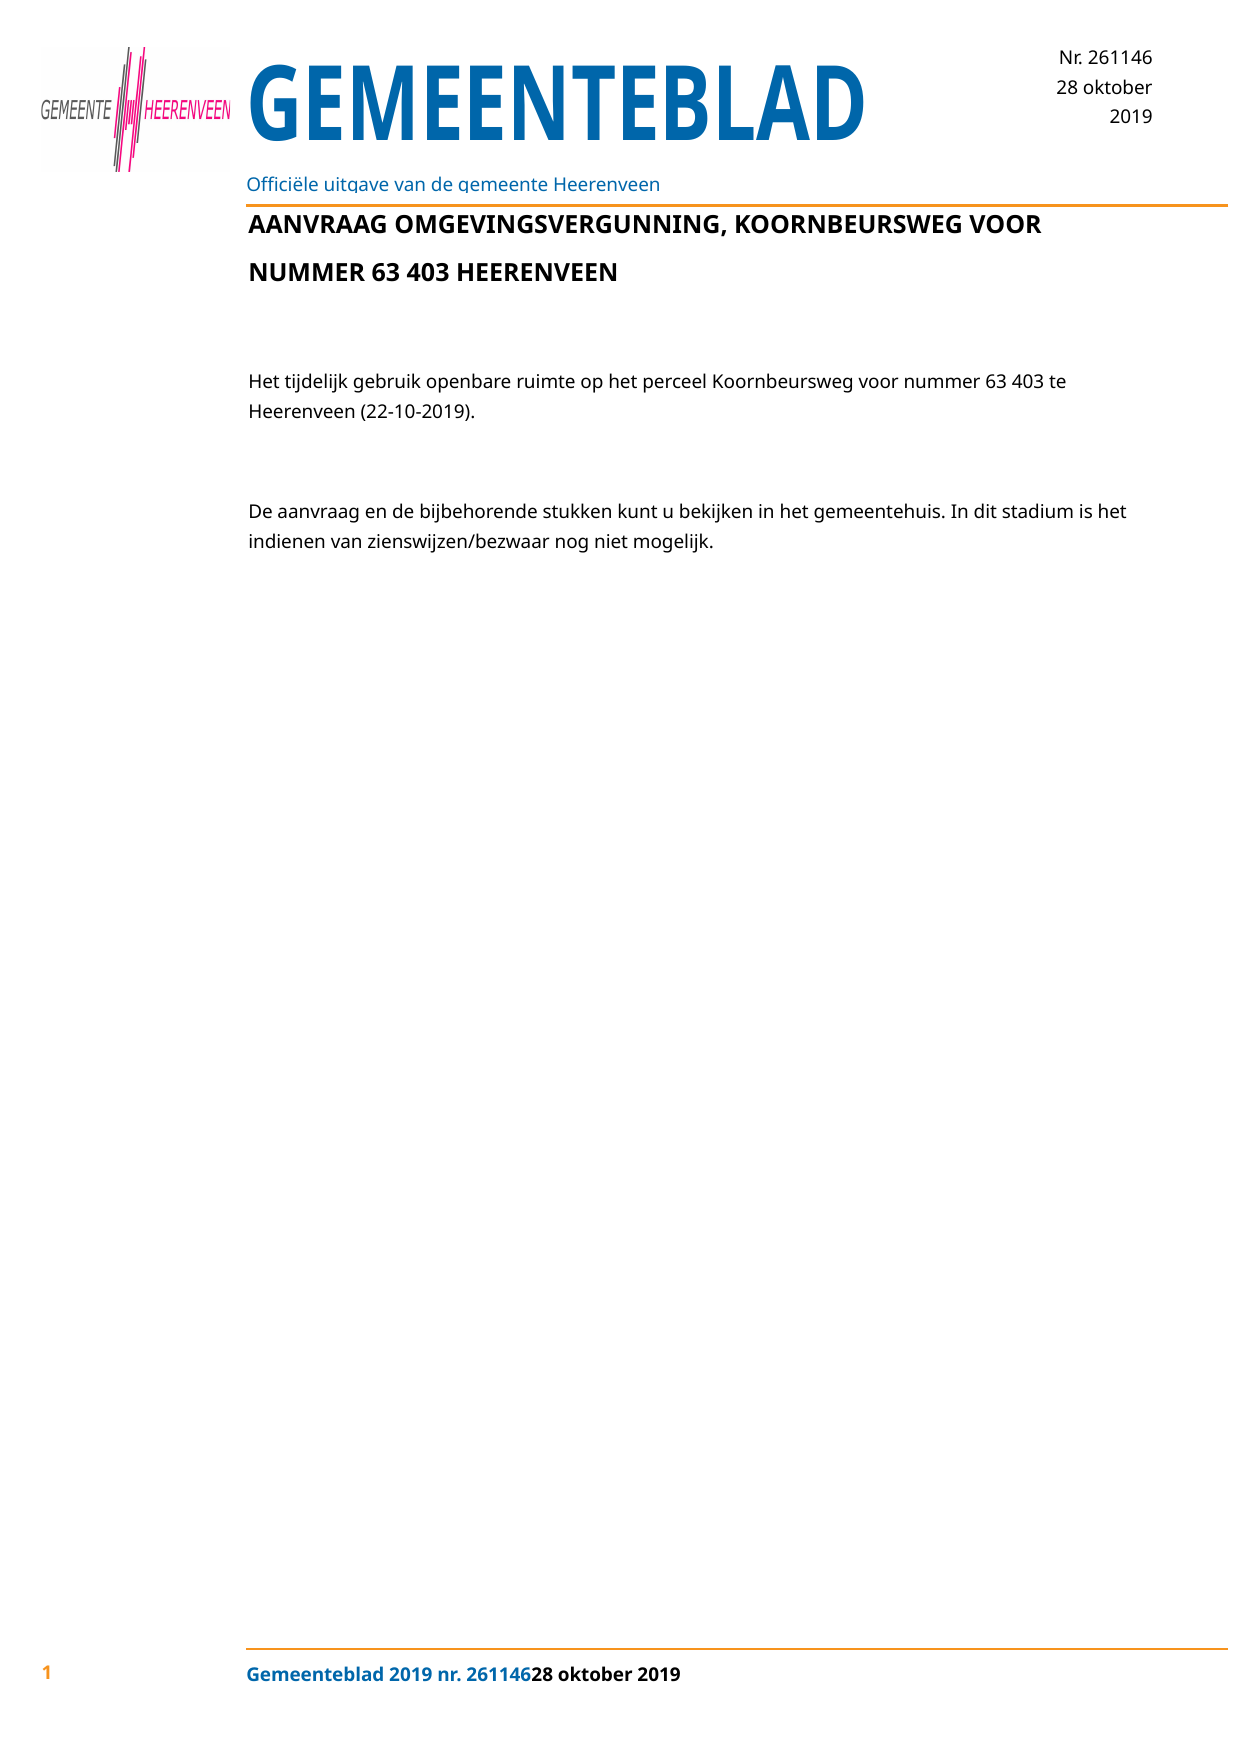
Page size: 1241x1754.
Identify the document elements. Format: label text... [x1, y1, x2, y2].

picture [41, 47, 231, 172]
text Het tijdelijk gebruik openbare ruimte op het perceel Koornbeursweg voor nummer 63 403 te Heerenveen (22-10-2019). [248, 368, 1152, 424]
text De aanvraag en de bijbehorende stukken kunt u bekijken in het gemeentehuis. In dit stadium is het indienen van zienswijzen/bezwaar nog niet mogelijk. [248, 499, 1152, 554]
text AANVRAAG OMGEVINGSVERGUNNING, KOORNBEURSWEG VOOR NUMMER 63 403 HEERENVEEN [248, 207, 1152, 288]
